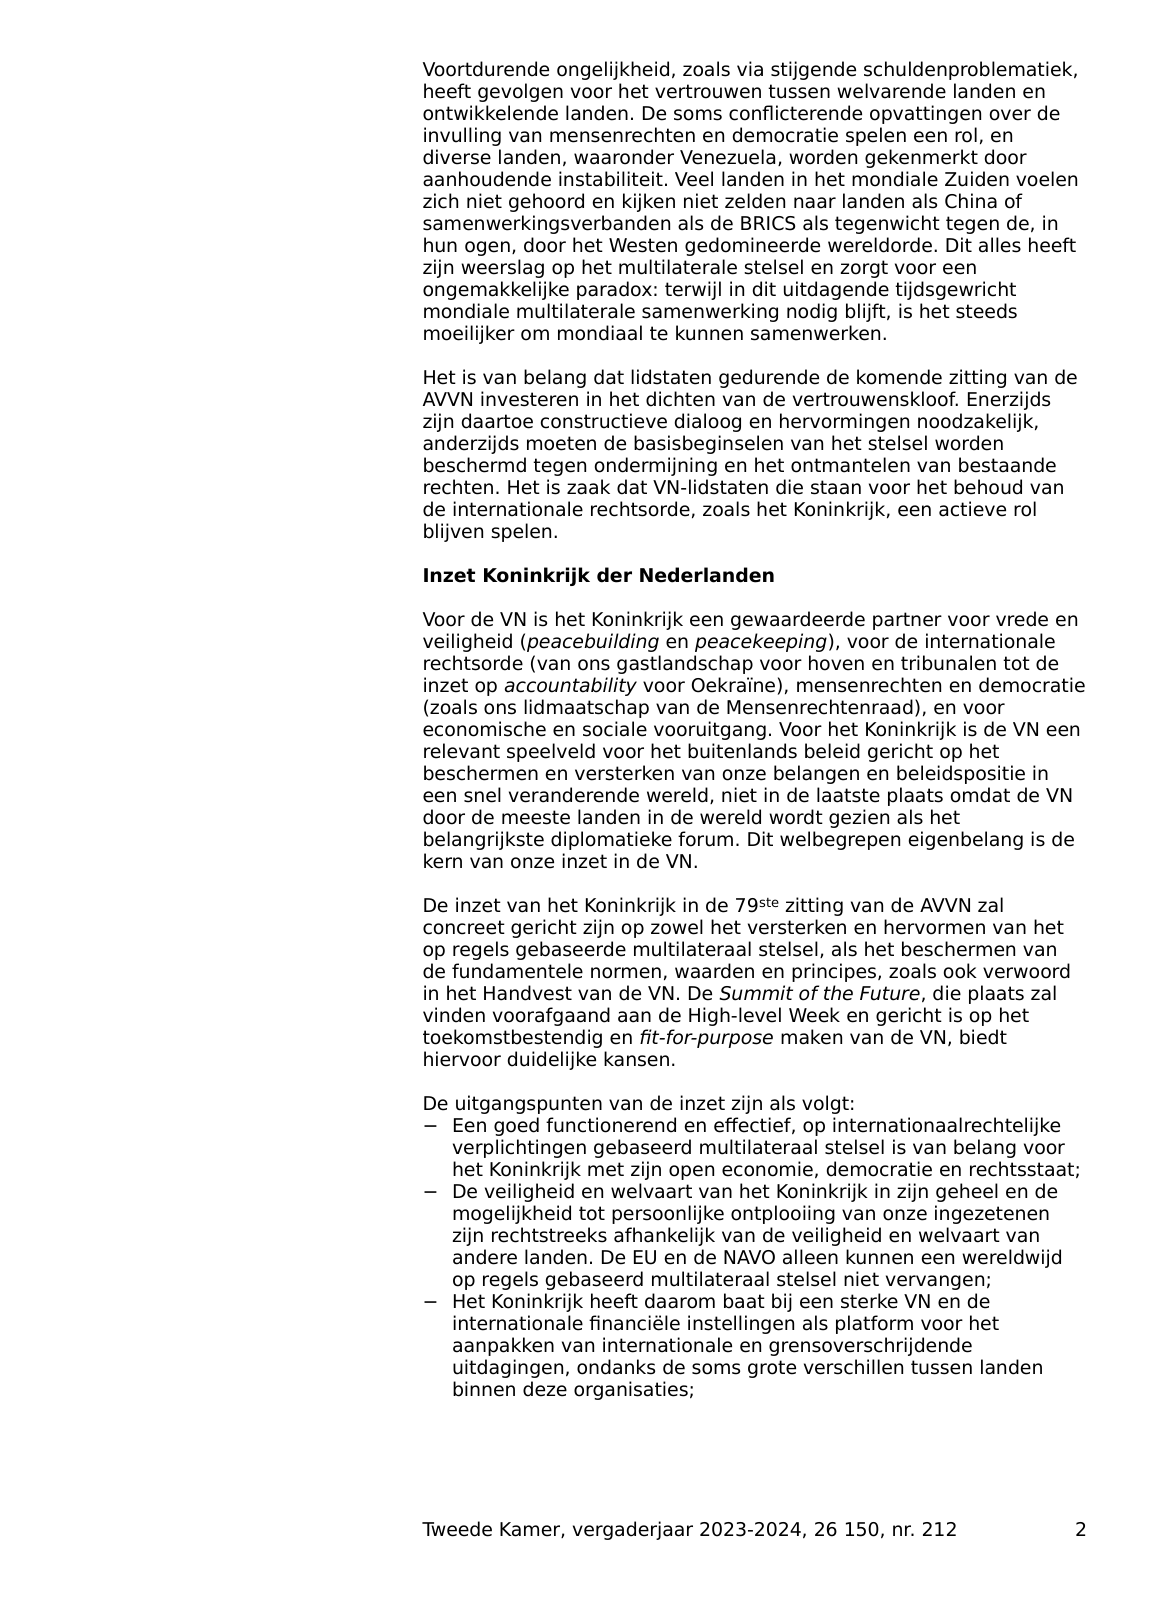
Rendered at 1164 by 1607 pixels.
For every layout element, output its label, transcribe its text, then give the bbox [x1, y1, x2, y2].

text Het is van belang dat lidstaten gedurende de komende zitting van de AVVN investeren in het dichten van de vertrouwenskloof. Enerzijds zijn daartoe constructieve dialoog en hervormingen noodzakelijk, anderzijds moeten de basisbeginselen van het stelsel worden beschermd tegen ondermijning en het ontmantelen van bestaande rechten. Het is zaak dat VN-lidstaten die staan voor het behoud van de internationale rechtsorde, zoals het Koninkrijk, een actieve rol blijven spelen. [422, 367, 1087, 543]
subtitle Inzet Koninkrijk der Nederlanden [422, 565, 1087, 587]
text De inzet van het Koninkrijk in de 79ste zitting van de AVVN zal concreet gericht zijn op zowel het versterken en hervormen van het op regels gebaseerde multilateraal stelsel, als het beschermen van de fundamentele normen, waarden en principes, zoals ook verwoord in het Handvest van de VN. De Summit of the Future, die plaats zal vinden voorafgaand aan de High-level Week en gericht is op het toekomstbestendig en fit-for-purpose maken van de VN, biedt hiervoor duidelijke kansen. [422, 895, 1087, 1071]
text − De veiligheid en welvaart van het Koninkrijk in zijn geheel en de mogelijkheid tot persoonlijke ontplooiing van onze ingezetenen zijn rechtstreeks afhankelijk van de veiligheid en welvaart van andere landen. De EU en de NAVO alleen kunnen een wereldwijd op regels gebaseerd multilateraal stelsel niet vervangen; [422, 1181, 1087, 1291]
text − Een goed functionerend en effectief, op internationaalrechtelijke verplichtingen gebaseerd multilateraal stelsel is van belang voor het Koninkrijk met zijn open economie, democratie en rechtsstaat; [422, 1115, 1087, 1181]
text − Het Koninkrijk heeft daarom baat bij een sterke VN en de internationale financiële instellingen als platform voor het aanpakken van internationale en grensoverschrijdende uitdagingen, ondanks de soms grote verschillen tussen landen binnen deze organisaties; [422, 1291, 1087, 1401]
text Voor de VN is het Koninkrijk een gewaardeerde partner voor vrede en veiligheid (peacebuilding en peacekeeping), voor de internationale rechtsorde (van ons gastlandschap voor hoven en tribunalen tot de inzet op accountability voor Oekraïne), mensenrechten en democratie (zoals ons lidmaatschap van de Mensenrechtenraad), en voor economische en sociale vooruitgang. Voor het Koninkrijk is de VN een relevant speelveld voor het buitenlands beleid gericht op het beschermen en versterken van onze belangen en beleidspositie in een snel veranderende wereld, niet in de laatste plaats omdat de VN door de meeste landen in de wereld wordt gezien als het belangrijkste diplomatieke forum. Dit welbegrepen eigenbelang is de kern van onze inzet in de VN. [422, 609, 1087, 873]
text Voortdurende ongelijkheid, zoals via stijgende schuldenproblematiek, heeft gevolgen voor het vertrouwen tussen welvarende landen en ontwikkelende landen. De soms conflicterende opvattingen over de invulling van mensenrechten en democratie spelen een rol, en diverse landen, waaronder Venezuela, worden gekenmerkt door aanhoudende instabiliteit. Veel landen in het mondiale Zuiden voelen zich niet gehoord en kijken niet zelden naar landen als China of samenwerkingsverbanden als de BRICS als tegenwicht tegen de, in hun ogen, door het Westen gedomineerde wereldorde. Dit alles heeft zijn weerslag op het multilaterale stelsel en zorgt voor een ongemakkelijke paradox: terwijl in dit uitdagende tijdsgewricht mondiale multilaterale samenwerking nodig blijft, is het steeds moeilijker om mondiaal te kunnen samenwerken. [422, 59, 1087, 345]
text De uitgangspunten van de inzet zijn als volgt: [422, 1093, 1087, 1115]
